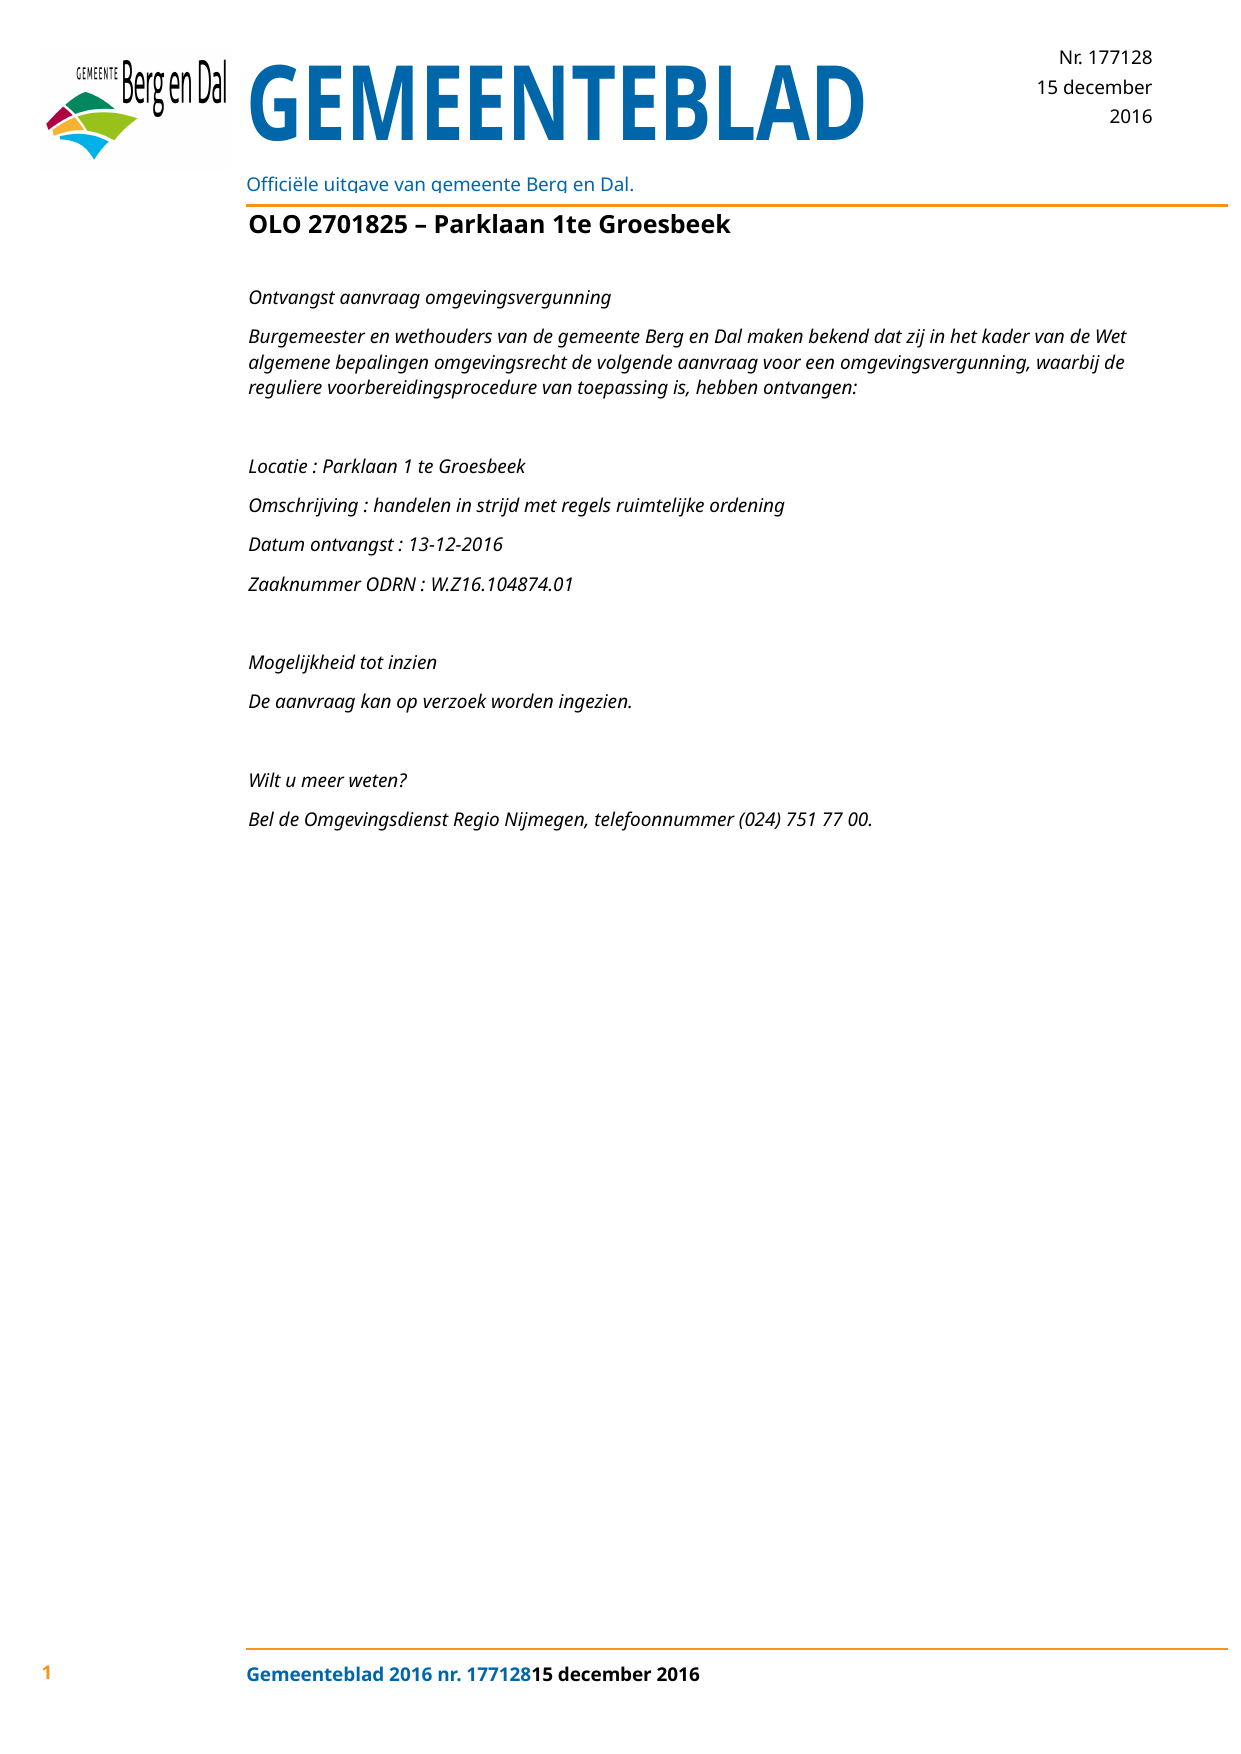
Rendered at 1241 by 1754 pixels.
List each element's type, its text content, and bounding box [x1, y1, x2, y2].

text De aanvraag kan op verzoek worden ingezien. [248, 689, 1152, 714]
text OLO 2701825 – Parklaan 1te Groesbeek [248, 207, 1152, 241]
text Datum ontvangst : 13-12-2016 [248, 532, 1152, 557]
text Burgemeester en wethouders van de gemeente Berg en Dal maken bekend dat zij in het kader van de Wet algemene bepalingen omgevingsrecht de volgende aanvraag voor een omgevingsvergunning, waarbij de reguliere voorbereidingsprocedure van toepassing is, hebben ontvangen: [248, 323, 1152, 400]
text Mogelijkheid tot inzien [248, 649, 1152, 675]
picture [41, 47, 231, 172]
text Ontvangst aanvraag omgevingsvergunning [248, 284, 1152, 309]
text Omschrijving : handelen in strijd met regels ruimtelijke ordening [248, 492, 1152, 518]
text Bel de Omgevingsdienst Regio Nijmegen, telefoonnummer (024) 751 77 00. [248, 807, 1152, 832]
text Zaaknummer ODRN : W.Z16.104874.01 [248, 571, 1152, 597]
text Wilt u meer weten? [248, 767, 1152, 793]
text Locatie : Parklaan 1 te Groesbeek [248, 453, 1152, 479]
